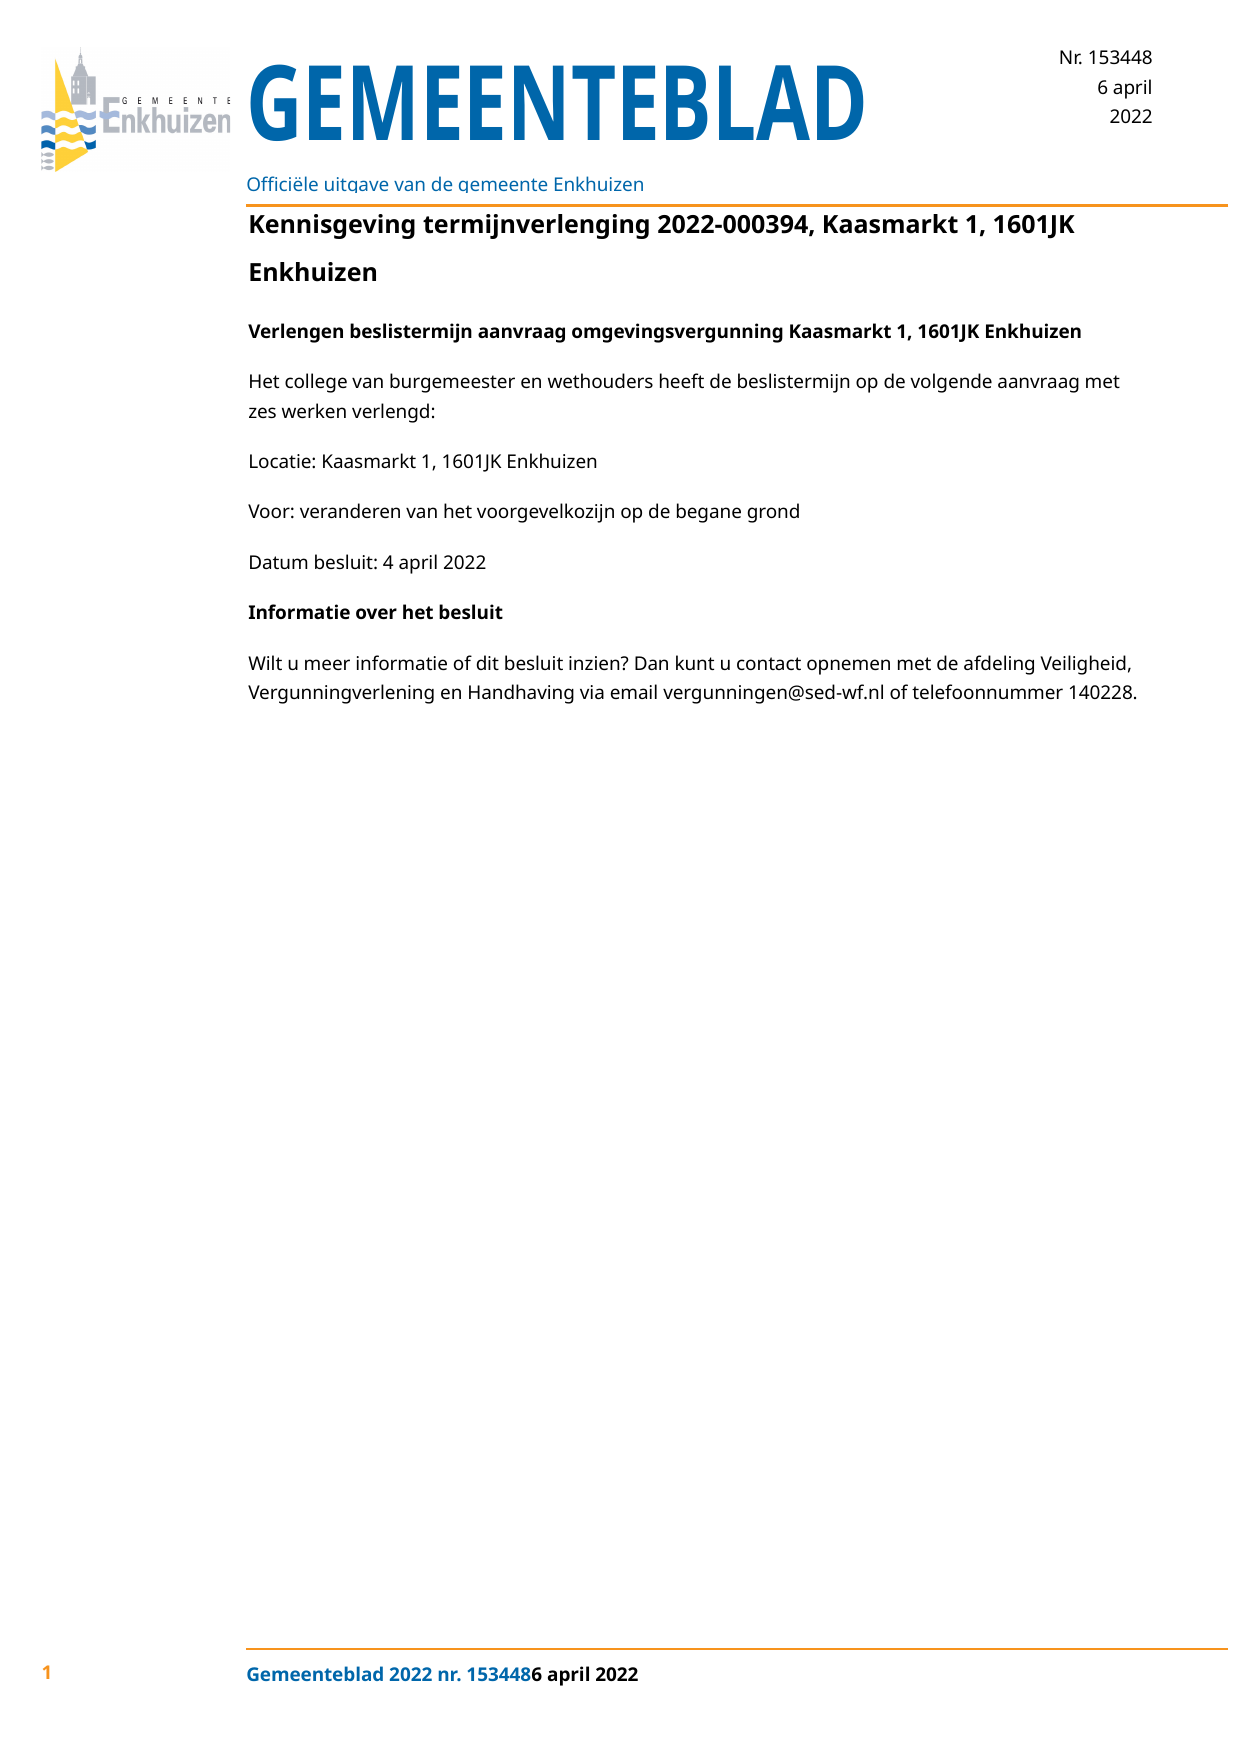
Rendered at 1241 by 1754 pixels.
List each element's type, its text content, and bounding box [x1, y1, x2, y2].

text Datum besluit: 4 april 2022 [248, 549, 1152, 575]
text Voor: veranderen van het voorgevelkozijn op de begane grond [248, 499, 1152, 524]
picture [41, 47, 231, 172]
text Kennisgeving termijnverlenging 2022-000394, Kaasmarkt 1, 1601JK Enkhuizen [248, 207, 1152, 288]
text Locatie: Kaasmarkt 1, 1601JK Enkhuizen [248, 448, 1152, 474]
text Informatie over het besluit [248, 599, 1152, 625]
text Verlengen beslistermijn aanvraag omgevingsvergunning Kaasmarkt 1, 1601JK Enkhuizen [248, 318, 1152, 344]
text Het college van burgemeester en wethouders heeft de beslistermijn op de volgende aanvraag met zes werken verlengd: [248, 368, 1152, 424]
text Wilt u meer informatie of dit besluit inzien? Dan kunt u contact opnemen met de afdeling Veiligheid, Vergunningverlening en Handhaving via email vergunningen@sed-wf.nl of telefoonnummer 140228. [248, 650, 1152, 705]
